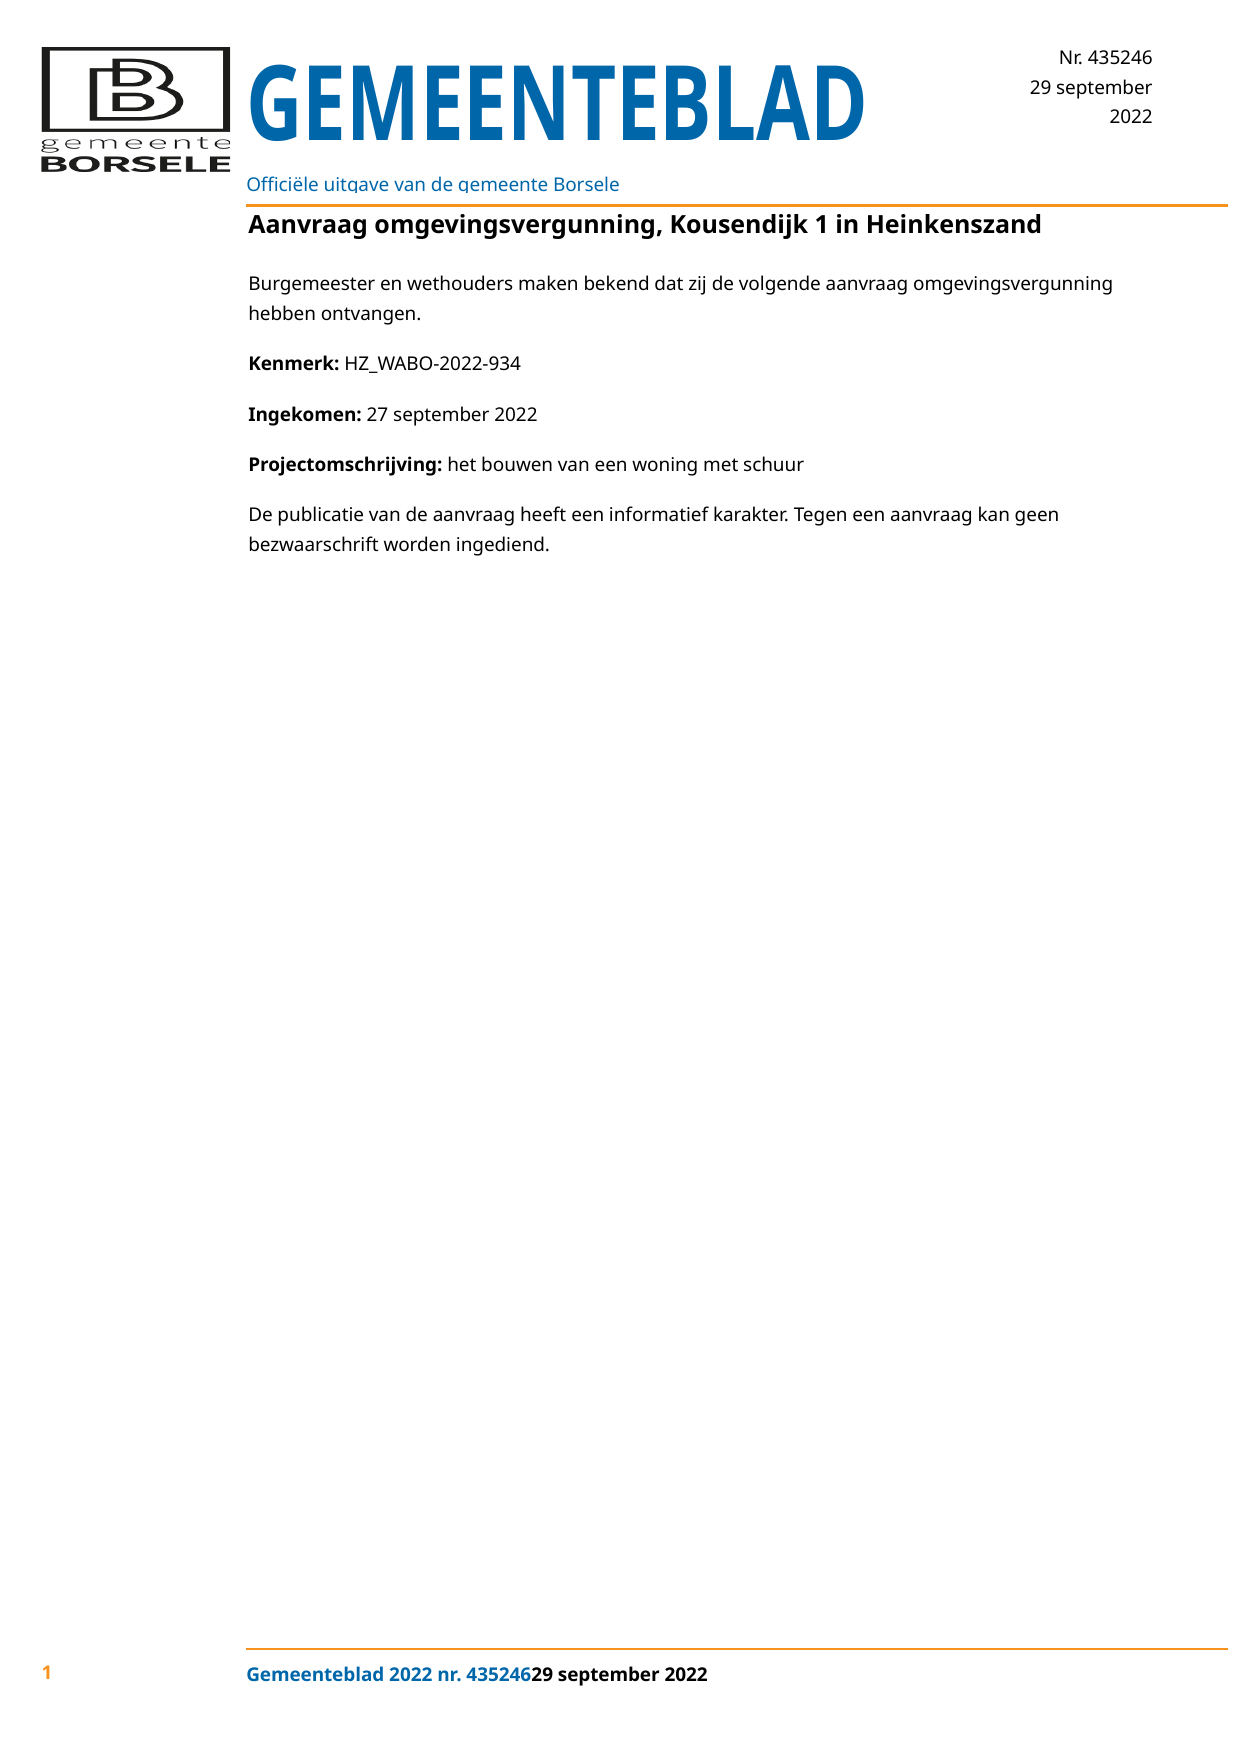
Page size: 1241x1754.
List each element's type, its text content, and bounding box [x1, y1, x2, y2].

text Aanvraag omgevingsvergunning, Kousendijk 1 in Heinkenszand [248, 207, 1152, 241]
text Burgemeester en wethouders maken bekend dat zij de volgende aanvraag omgevingsvergunning hebben ontvangen. [248, 270, 1152, 326]
text Ingekomen: 27 september 2022 [248, 401, 1152, 426]
text Projectomschrijving: het bouwen van een woning met schuur [248, 451, 1152, 477]
text De publicatie van de aanvraag heeft een informatief karakter. Tegen een aanvraag kan geen bezwaarschrift worden ingediend. [248, 502, 1152, 557]
text Kenmerk: HZ_WABO-2022-934 [248, 350, 1152, 376]
picture [41, 47, 231, 172]
